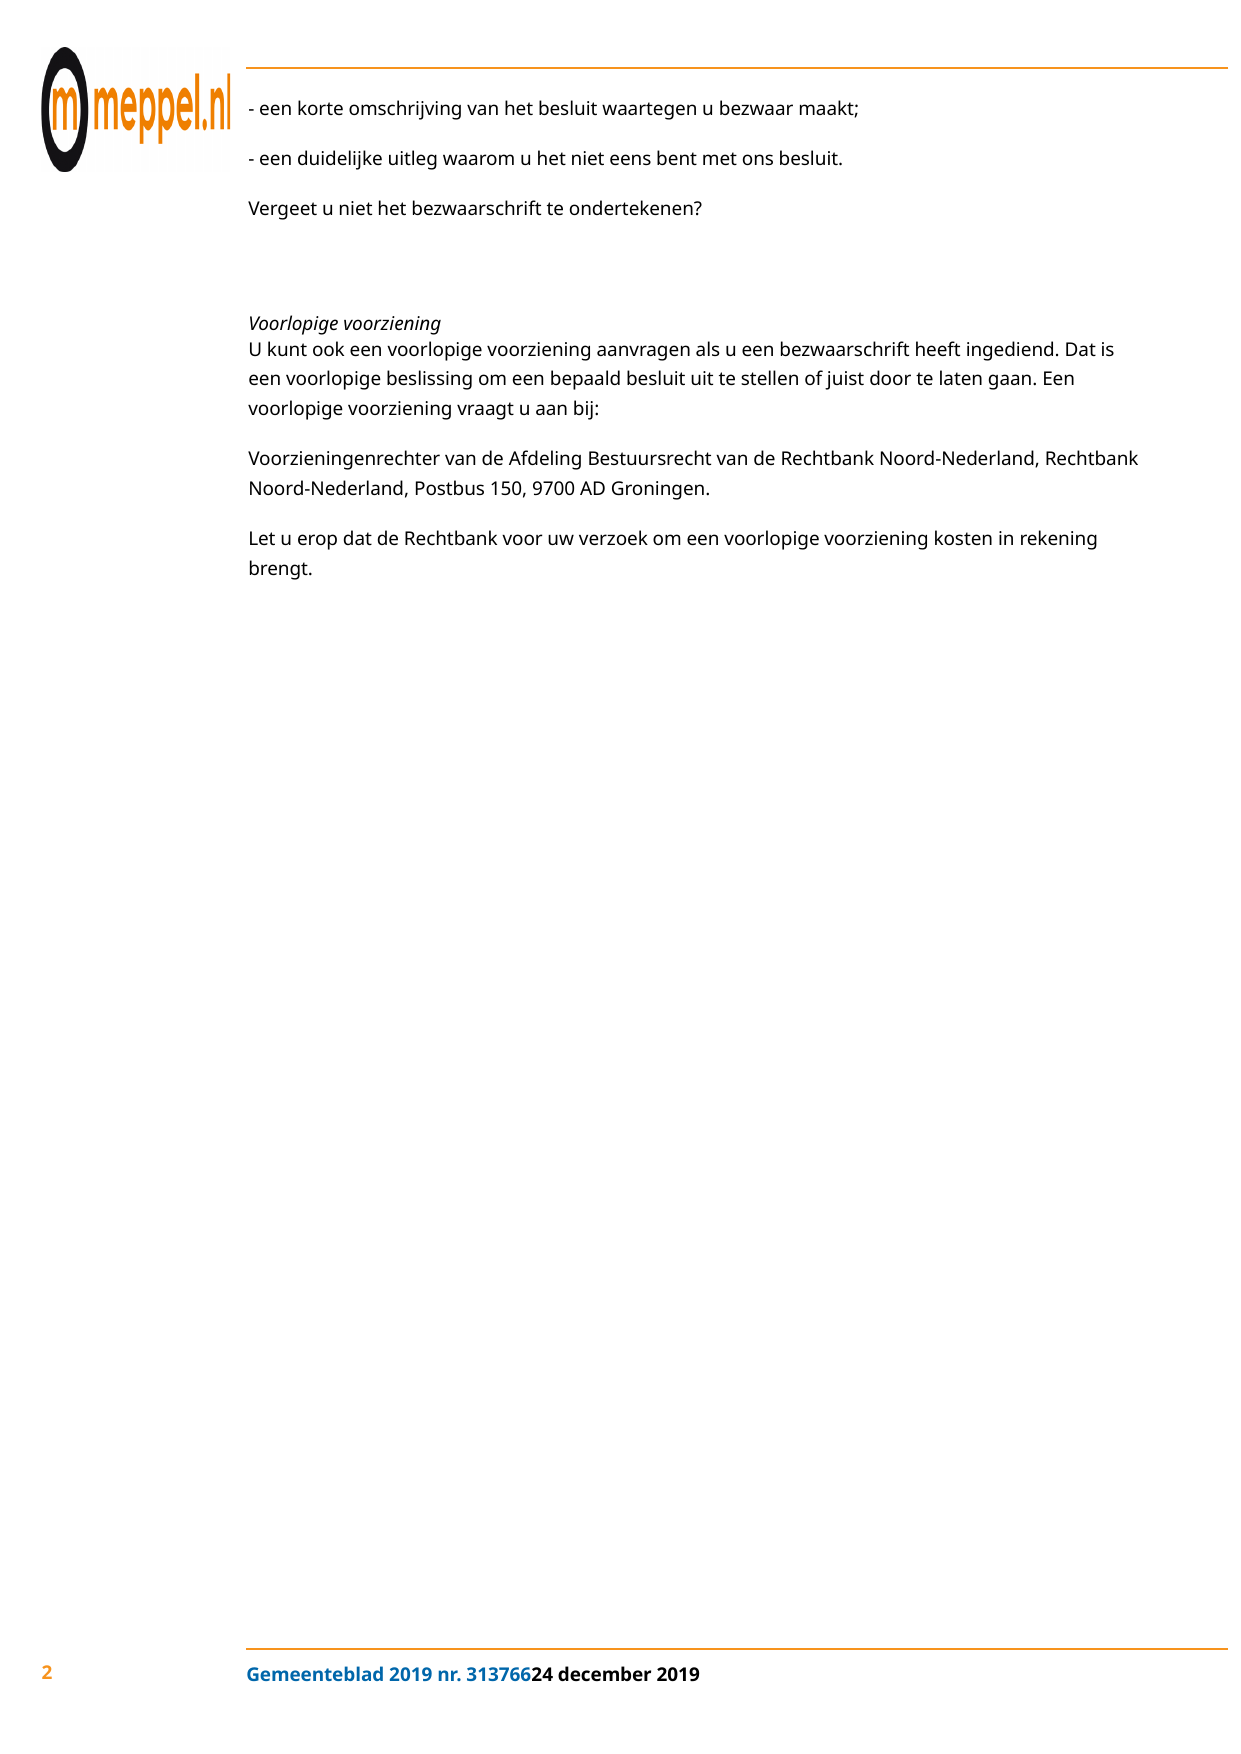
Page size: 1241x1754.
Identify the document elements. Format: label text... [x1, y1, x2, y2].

text Let u erop dat de Rechtbank voor uw verzoek om een voorlopige voorziening kosten in rekening brengt. [248, 525, 1152, 581]
picture [41, 47, 231, 172]
text - een duidelijke uitleg waarom u het niet eens bent met ons besluit. [248, 145, 1152, 171]
text Vergeet u niet het bezwaarschrift te ondertekenen? [248, 196, 1152, 221]
text - een korte omschrijving van het besluit waartegen u bezwaar maakt; [248, 95, 1152, 121]
text U kunt ook een voorlopige voorziening aanvragen als u een bezwaarschrift heeft ingediend. Dat is een voorlopige beslissing om een bepaald besluit uit te stellen of juist door te laten gaan. Een voorlopige voorziening vraagt u aan bij: [248, 336, 1152, 421]
text Voorlopige voorziening [248, 310, 1152, 336]
text Voorzieningenrechter van de Afdeling Bestuursrecht van de Rechtbank Noord-Nederland, Rechtbank Noord-Nederland, Postbus 150, 9700 AD Groningen. [248, 445, 1152, 501]
